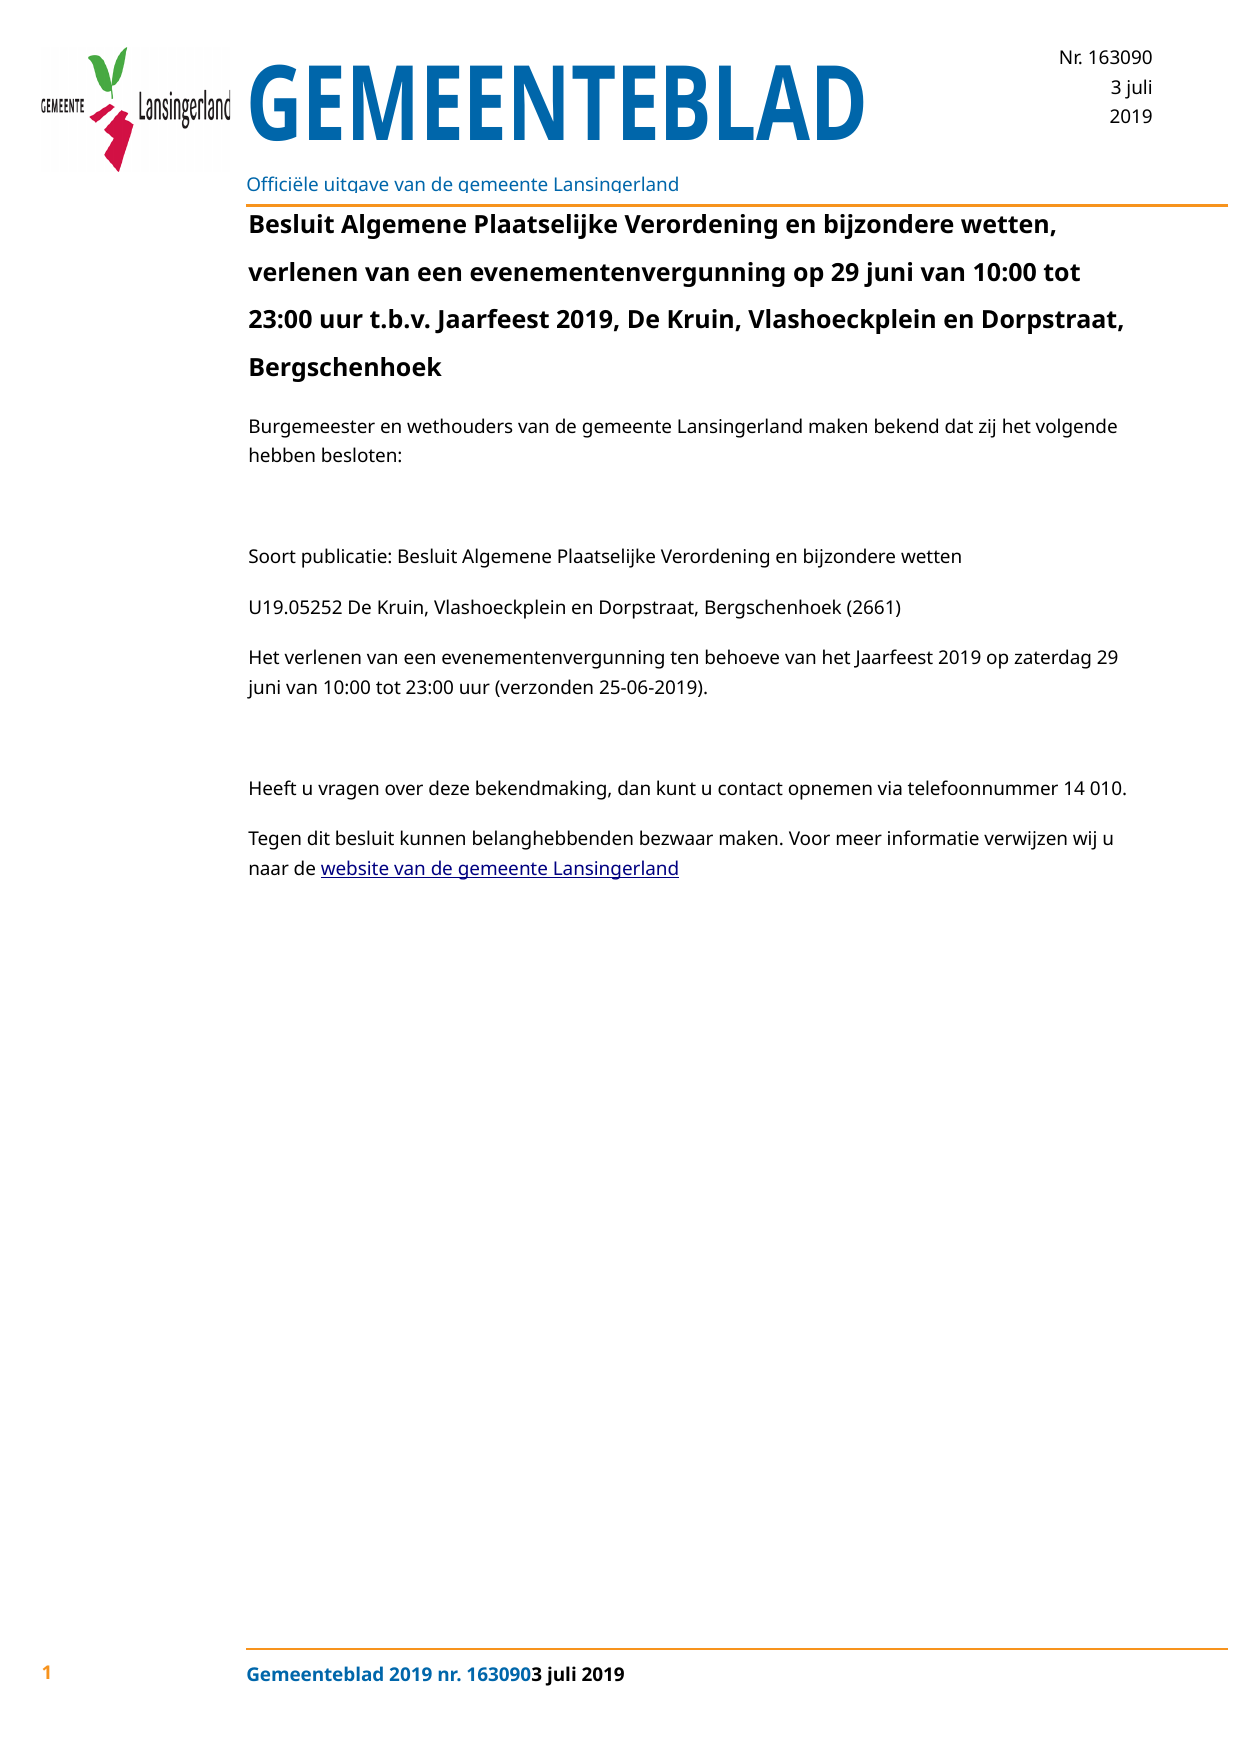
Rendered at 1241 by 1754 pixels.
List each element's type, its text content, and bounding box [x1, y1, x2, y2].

text Besluit Algemene Plaatselijke Verordening en bijzondere wetten, verlenen van een evenementenvergunning op 29 juni van 10:00 tot 23:00 uur t.b.v. Jaarfeest 2019, De Kruin, Vlashoeckplein en Dorpstraat, Bergschenhoek [248, 207, 1152, 384]
text Heeft u vragen over deze bekendmaking, dan kunt u contact opnemen via telefoonnummer 14 010. [248, 775, 1152, 801]
text Tegen dit besluit kunnen belanghebbenden bezwaar maken. Voor meer informatie verwijzen wij u naar de website van de gemeente Lansingerland [248, 825, 1152, 881]
picture [41, 47, 231, 172]
text Het verlenen van een evenementenvergunning ten behoeve van het Jaarfeest 2019 op zaterdag 29 juni van 10:00 tot 23:00 uur (verzonden 25-06-2019). [248, 644, 1152, 700]
text Burgemeester en wethouders van de gemeente Lansingerland maken bekend dat zij het volgende hebben besloten: [248, 413, 1152, 468]
text U19.05252 De Kruin, Vlashoeckplein en Dorpstraat, Bergschenhoek (2661) [248, 594, 1152, 620]
text Soort publicatie: Besluit Algemene Plaatselijke Verordening en bijzondere wetten [248, 543, 1152, 569]
